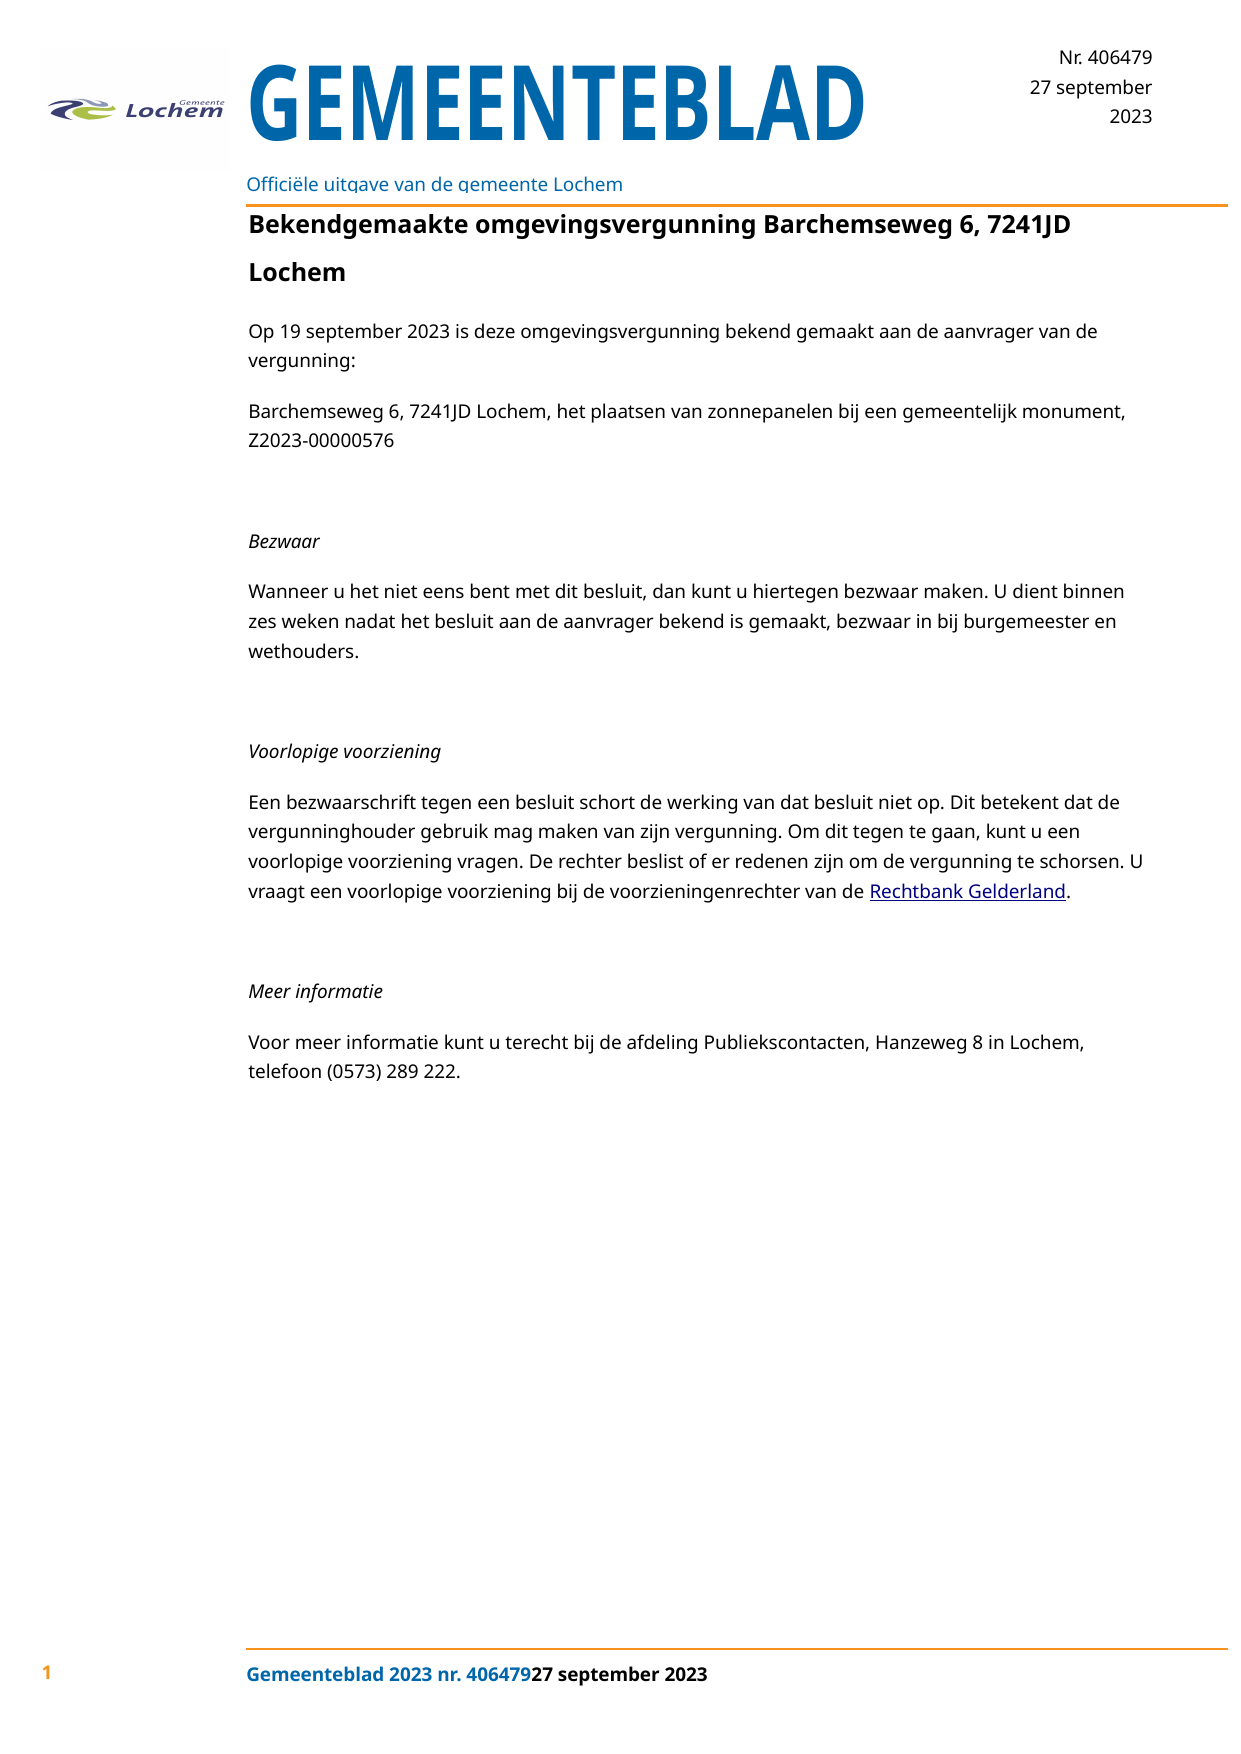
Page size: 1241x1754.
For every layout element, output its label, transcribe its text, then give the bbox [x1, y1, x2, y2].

text Bezwaar [248, 528, 1152, 554]
picture [41, 47, 231, 172]
text Voorlopige voorziening [248, 739, 1152, 764]
text Een bezwaarschrift tegen een besluit schort de werking van dat besluit niet op. Dit betekent dat de vergunninghouder gebruik mag maken van zijn vergunning. Om dit tegen te gaan, kunt u een voorlopige voorziening vragen. De rechter beslist of er redenen zijn om de vergunning te schorsen. U vraagt een voorlopige voorziening bij de voorzieningenrechter van de Rechtbank Gelderland. [248, 789, 1152, 904]
text Bekendgemaakte omgevingsvergunning Barchemseweg 6, 7241JD Lochem [248, 207, 1152, 288]
text Meer informatie [248, 979, 1152, 1004]
text Voor meer informatie kunt u terecht bij de afdeling Publiekscontacten, Hanzeweg 8 in Lochem, telefoon (0573) 289 222. [248, 1029, 1152, 1084]
text Op 19 september 2023 is deze omgevingsvergunning bekend gemaakt aan de aanvrager van de vergunning: [248, 318, 1152, 373]
text Wanneer u het niet eens bent met dit besluit, dan kunt u hiertegen bezwaar maken. U dient binnen zes weken nadat het besluit aan de aanvrager bekend is gemaakt, bezwaar in bij burgemeester en wethouders. [248, 579, 1152, 664]
text Barchemseweg 6, 7241JD Lochem, het plaatsen van zonnepanelen bij een gemeentelijk monument, Z2023-00000576 [248, 398, 1152, 453]
